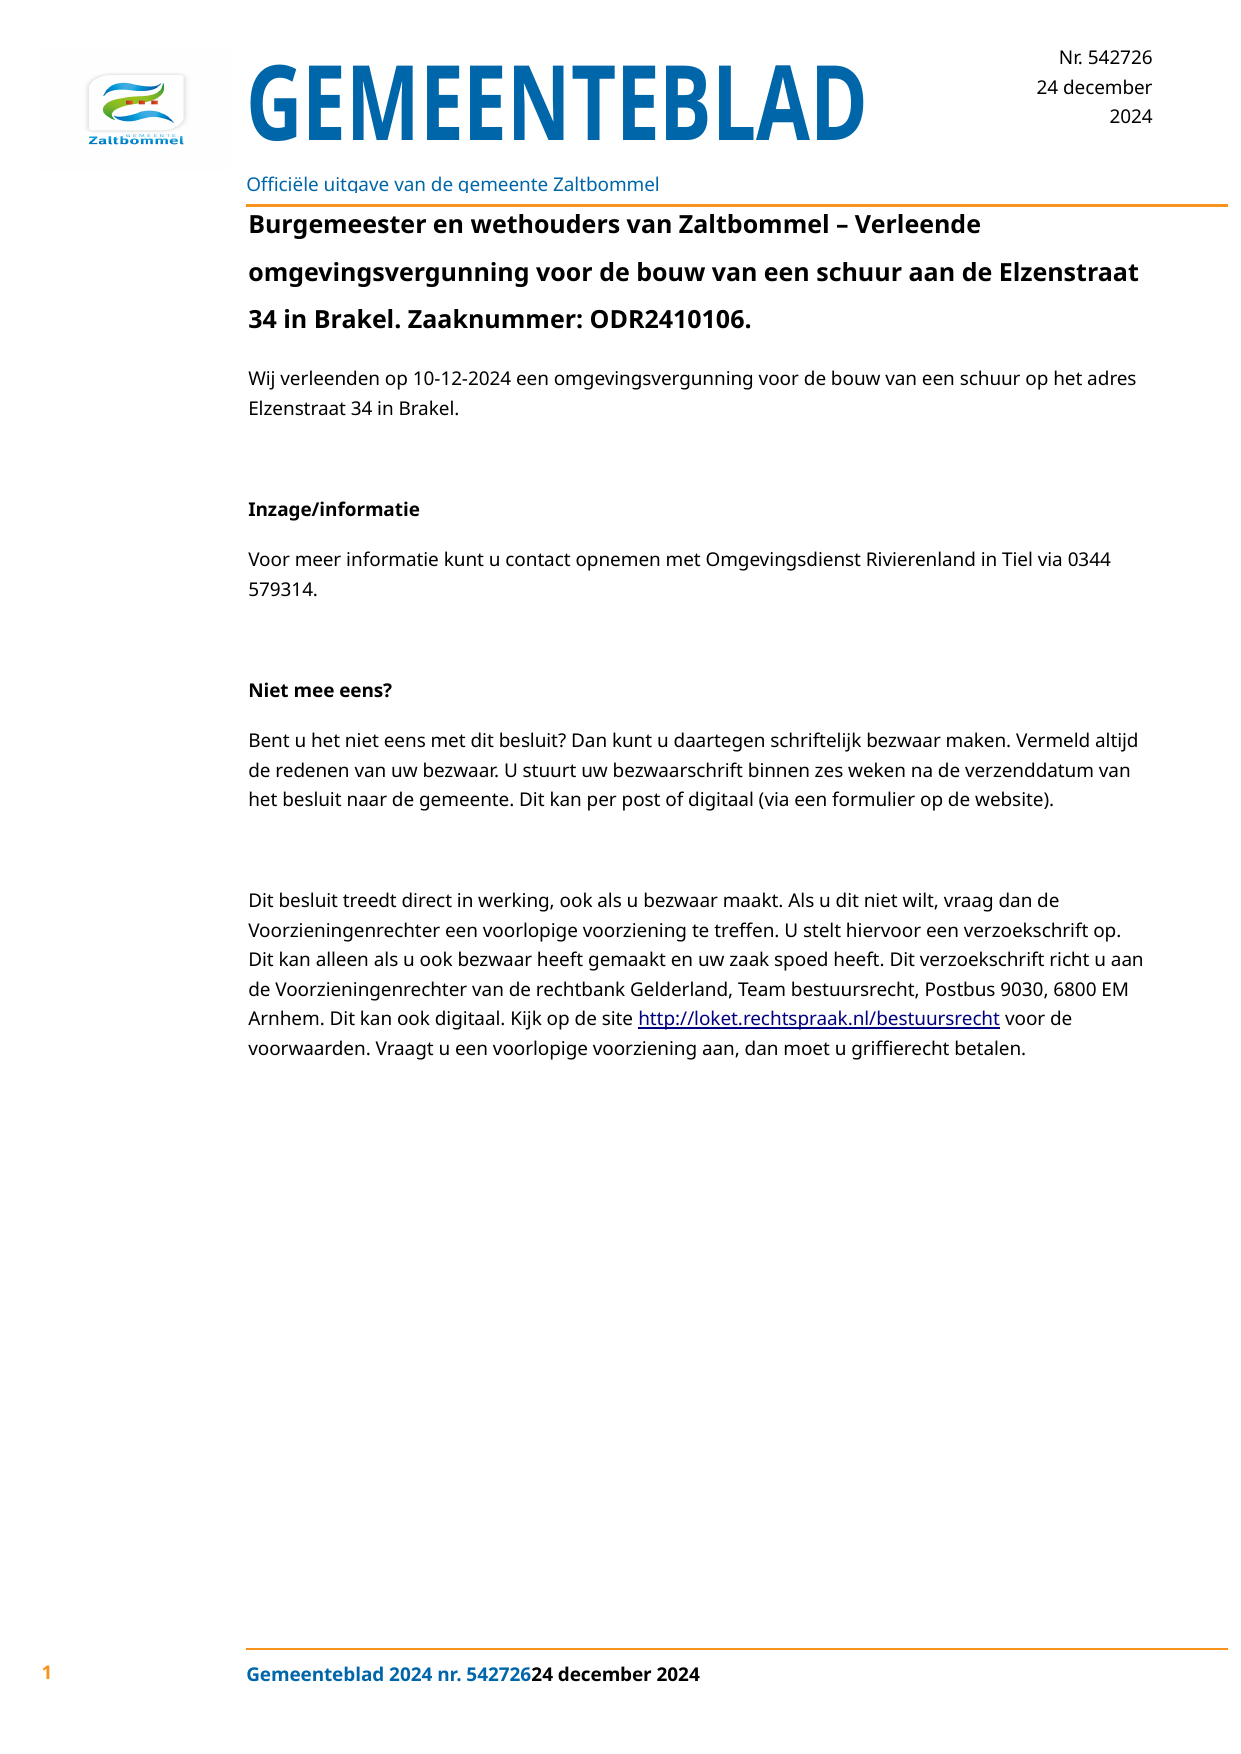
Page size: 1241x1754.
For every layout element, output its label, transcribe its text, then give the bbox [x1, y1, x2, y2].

text Dit besluit treedt direct in werking, ook als u bezwaar maakt. Als u dit niet wilt, vraag dan de Voorzieningenrechter een voorlopige voorziening te treffen. U stelt hiervoor een verzoekschrift op. Dit kan alleen als u ook bezwaar heeft gemaakt en uw zaak spoed heeft. Dit verzoekschrift richt u aan de Voorzieningenrechter van de rechtbank Gelderland, Team bestuursrecht, Postbus 9030, 6800 EM Arnhem. Dit kan ook digitaal. Kijk op de site http://loket.rechtspraak.nl/bestuursrecht voor de voorwaarden. Vraagt u een voorlopige voorziening aan, dan moet u griffierecht betalen. [248, 887, 1152, 1061]
text Bent u het niet eens met dit besluit? Dan kunt u daartegen schriftelijk bezwaar maken. Vermeld altijd de redenen van uw bezwaar. U stuurt uw bezwaarschrift binnen zes weken na de verzenddatum van het besluit naar de gemeente. Dit kan per post of digitaal (via een formulier op de website). [248, 727, 1152, 812]
text Niet mee eens? [248, 677, 1152, 702]
picture [41, 47, 231, 172]
text Burgemeester en wethouders van Zaltbommel – Verleende omgevingsvergunning voor de bouw van een schuur aan de Elzenstraat 34 in Brakel. Zaaknummer: ODR2410106. [248, 207, 1152, 336]
text Inzage/informatie [248, 496, 1152, 522]
text Wij verleenden op 10-12-2024 een omgevingsvergunning voor de bouw van een schuur op het adres Elzenstraat 34 in Brakel. [248, 366, 1152, 421]
text Voor meer informatie kunt u contact opnemen met Omgevingsdienst Rivierenland in Tiel via 0344 579314. [248, 546, 1152, 602]
